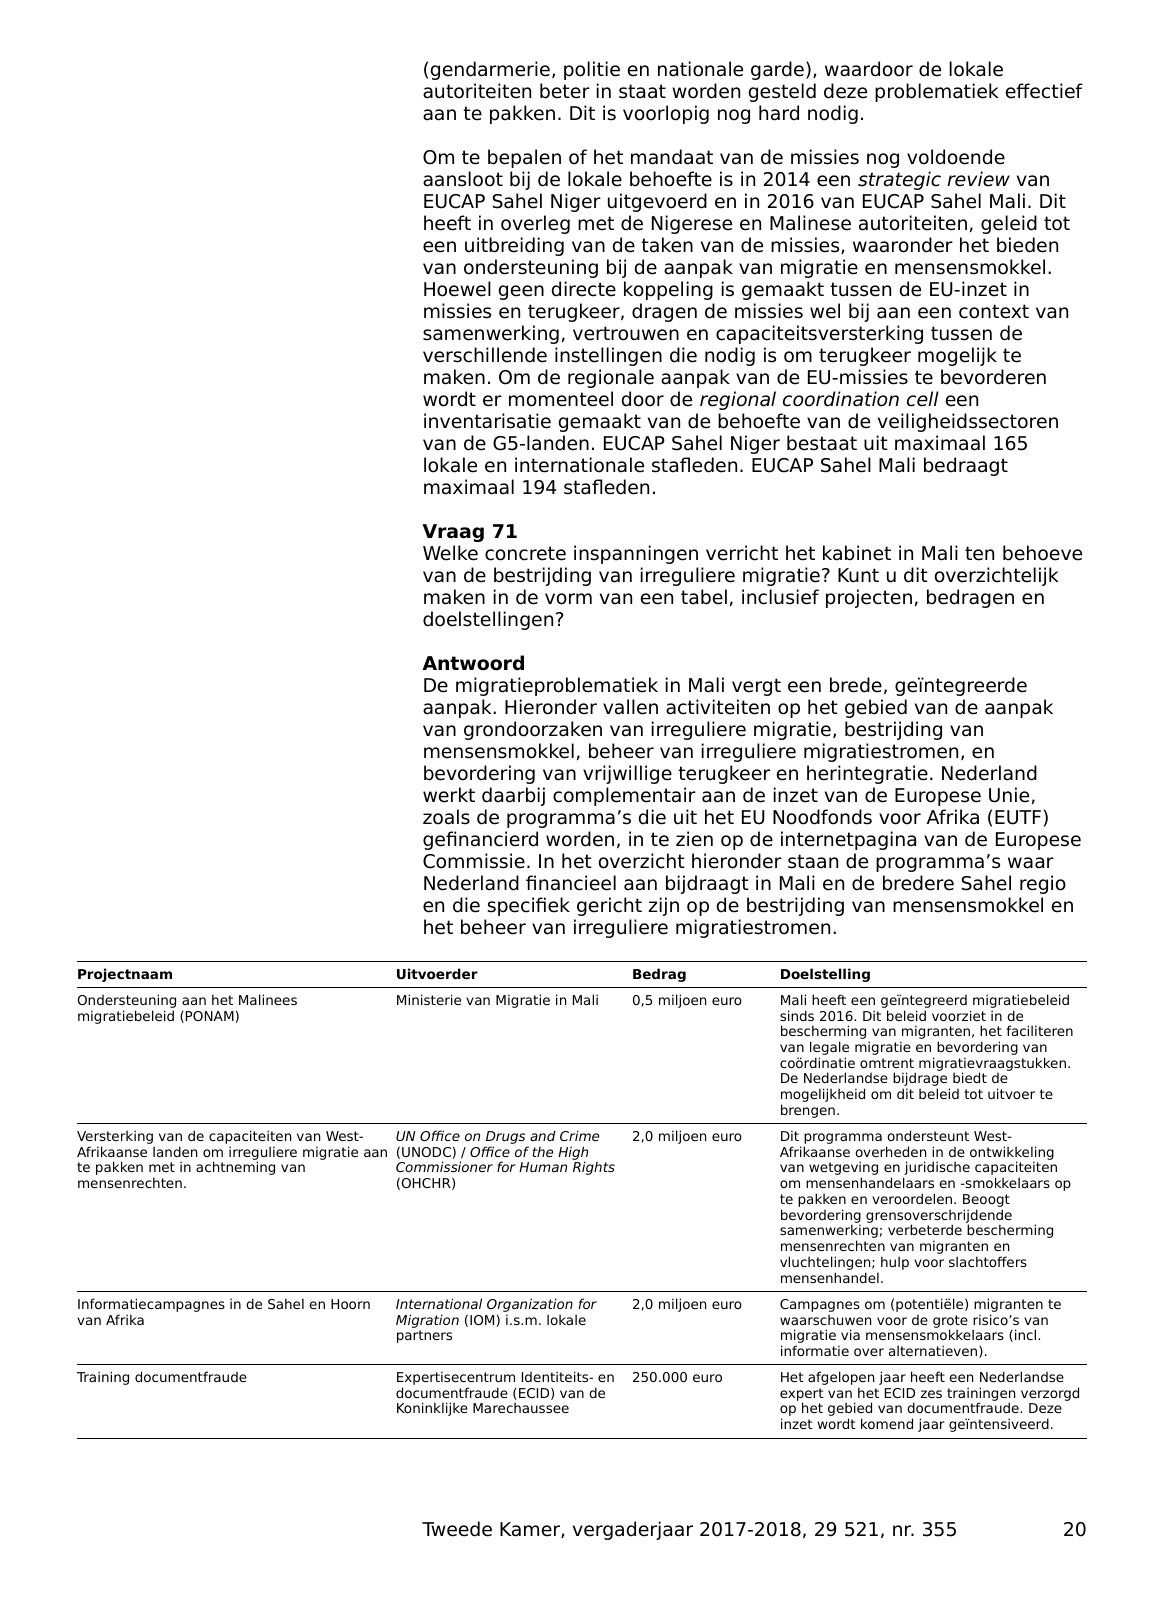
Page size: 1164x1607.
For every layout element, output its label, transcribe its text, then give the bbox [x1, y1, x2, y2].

text Vraag 71 [422, 521, 1087, 543]
text De migratieproblematiek in Mali vergt een brede, geïntegreerde aanpak. Hieronder vallen activiteiten op het gebied van de aanpak van grondoorzaken van irreguliere migratie, bestrijding van mensensmokkel, beheer van irreguliere migratiestromen, en bevordering van vrijwillige terugkeer en herintegratie. Nederland werkt daarbij complementair aan de inzet van de Europese Unie, zoals de programma’s die uit het EU Noodfonds voor Afrika (EUTF) gefinancierd worden, in te zien op de internetpagina van de Europese Commissie. In het overzicht hieronder staan de programma’s waar Nederland financieel aan bijdraagt in Mali en de bredere Sahel regio en die specifiek gericht zijn op de bestrijding van mensensmokkel en het beheer van irreguliere migratiestromen. [422, 675, 1087, 939]
table_cell 250.000 euro [626, 1365, 773, 1437]
table_cell Mali heeft een geïntegreerd migratiebeleid sinds 2016. Dit beleid voorziet in de bescherming van migranten, het faciliteren van legale migratie en bevordering van coördinatie omtrent migratievraagstukken. De Nederlandse bijdrage biedt de mogelijkheid om dit beleid tot uitvoer te brengen. [774, 988, 1087, 1123]
table_cell UN Office on Drugs and Crime (UNODC) / Office of the High Commissioner for Human Rights (OHCHR) [390, 1124, 626, 1291]
table_cell Versterking van de capaciteiten van West-Afrikaanse landen om irreguliere migratie aan te pakken met in achtneming van mensenrechten. [77, 1124, 390, 1291]
table_cell Ondersteuning aan het Malinees migratiebeleid (PONAM) [77, 988, 390, 1123]
table_cell Training documentfraude [77, 1365, 390, 1437]
text Welke concrete inspanningen verricht het kabinet in Mali ten behoeve van de bestrijding van irreguliere migratie? Kunt u dit overzichtelijk maken in de vorm van een tabel, inclusief projecten, bedragen en doelstellingen? [422, 543, 1087, 631]
text Antwoord [422, 653, 1087, 675]
table_header Bedrag [626, 962, 773, 987]
table_cell Expertisecentrum Identiteits- en documentfraude (ECID) van de Koninklijke Marechaussee [390, 1365, 626, 1437]
table_cell 2,0 miljoen euro [626, 1124, 773, 1291]
table_cell Informatiecampagnes in de Sahel en Hoorn van Afrika [77, 1292, 390, 1364]
table_cell Dit programma ondersteunt West-Afrikaanse overheden in de ontwikkeling van wetgeving en juridische capaciteiten om mensenhandelaars en -smokkelaars op te pakken en veroordelen. Beoogt bevordering grensoverschrijdende samenwerking; verbeterde bescherming mensenrechten van migranten en vluchtelingen; hulp voor slachtoffers mensenhandel. [774, 1124, 1087, 1291]
table_cell International Organization for Migration (IOM) i.s.m. lokale partners [390, 1292, 626, 1364]
text Om te bepalen of het mandaat van de missies nog voldoende aansloot bij de lokale behoefte is in 2014 een strategic review van EUCAP Sahel Niger uitgevoerd en in 2016 van EUCAP Sahel Mali. Dit heeft in overleg met de Nigerese en Malinese autoriteiten, geleid tot een uitbreiding van de taken van de missies, waaronder het bieden van ondersteuning bij de aanpak van migratie en mensensmokkel. Hoewel geen directe koppeling is gemaakt tussen de EU-inzet in missies en terugkeer, dragen de missies wel bij aan een context van samenwerking, vertrouwen en capaciteitsversterking tussen de verschillende instellingen die nodig is om terugkeer mogelijk te maken. Om de regionale aanpak van de EU-missies te bevorderen wordt er momenteel door de regional coordination cell een inventarisatie gemaakt van de behoefte van de veiligheidssectoren van de G5-landen. EUCAP Sahel Niger bestaat uit maximaal 165 lokale en internationale stafleden. EUCAP Sahel Mali bedraagt maximaal 194 stafleden. [422, 147, 1087, 499]
text (gendarmerie, politie en nationale garde), waardoor de lokale autoriteiten beter in staat worden gesteld deze problematiek effectief aan te pakken. Dit is voorlopig nog hard nodig. [422, 59, 1087, 125]
table_header Projectnaam [77, 962, 390, 987]
table_header Uitvoerder [390, 962, 626, 987]
table_cell 0,5 miljoen euro [626, 988, 773, 1123]
table_header Doelstelling [774, 962, 1087, 987]
table_cell Ministerie van Migratie in Mali [390, 988, 626, 1123]
table_cell Campagnes om (potentiële) migranten te waarschuwen voor de grote risico’s van migratie via mensensmokkelaars (incl. informatie over alternatieven). [774, 1292, 1087, 1364]
table_cell 2,0 miljoen euro [626, 1292, 773, 1364]
table_cell Het afgelopen jaar heeft een Nederlandse expert van het ECID zes trainingen verzorgd op het gebied van documentfraude. Deze inzet wordt komend jaar geïntensiveerd. [774, 1365, 1087, 1437]
